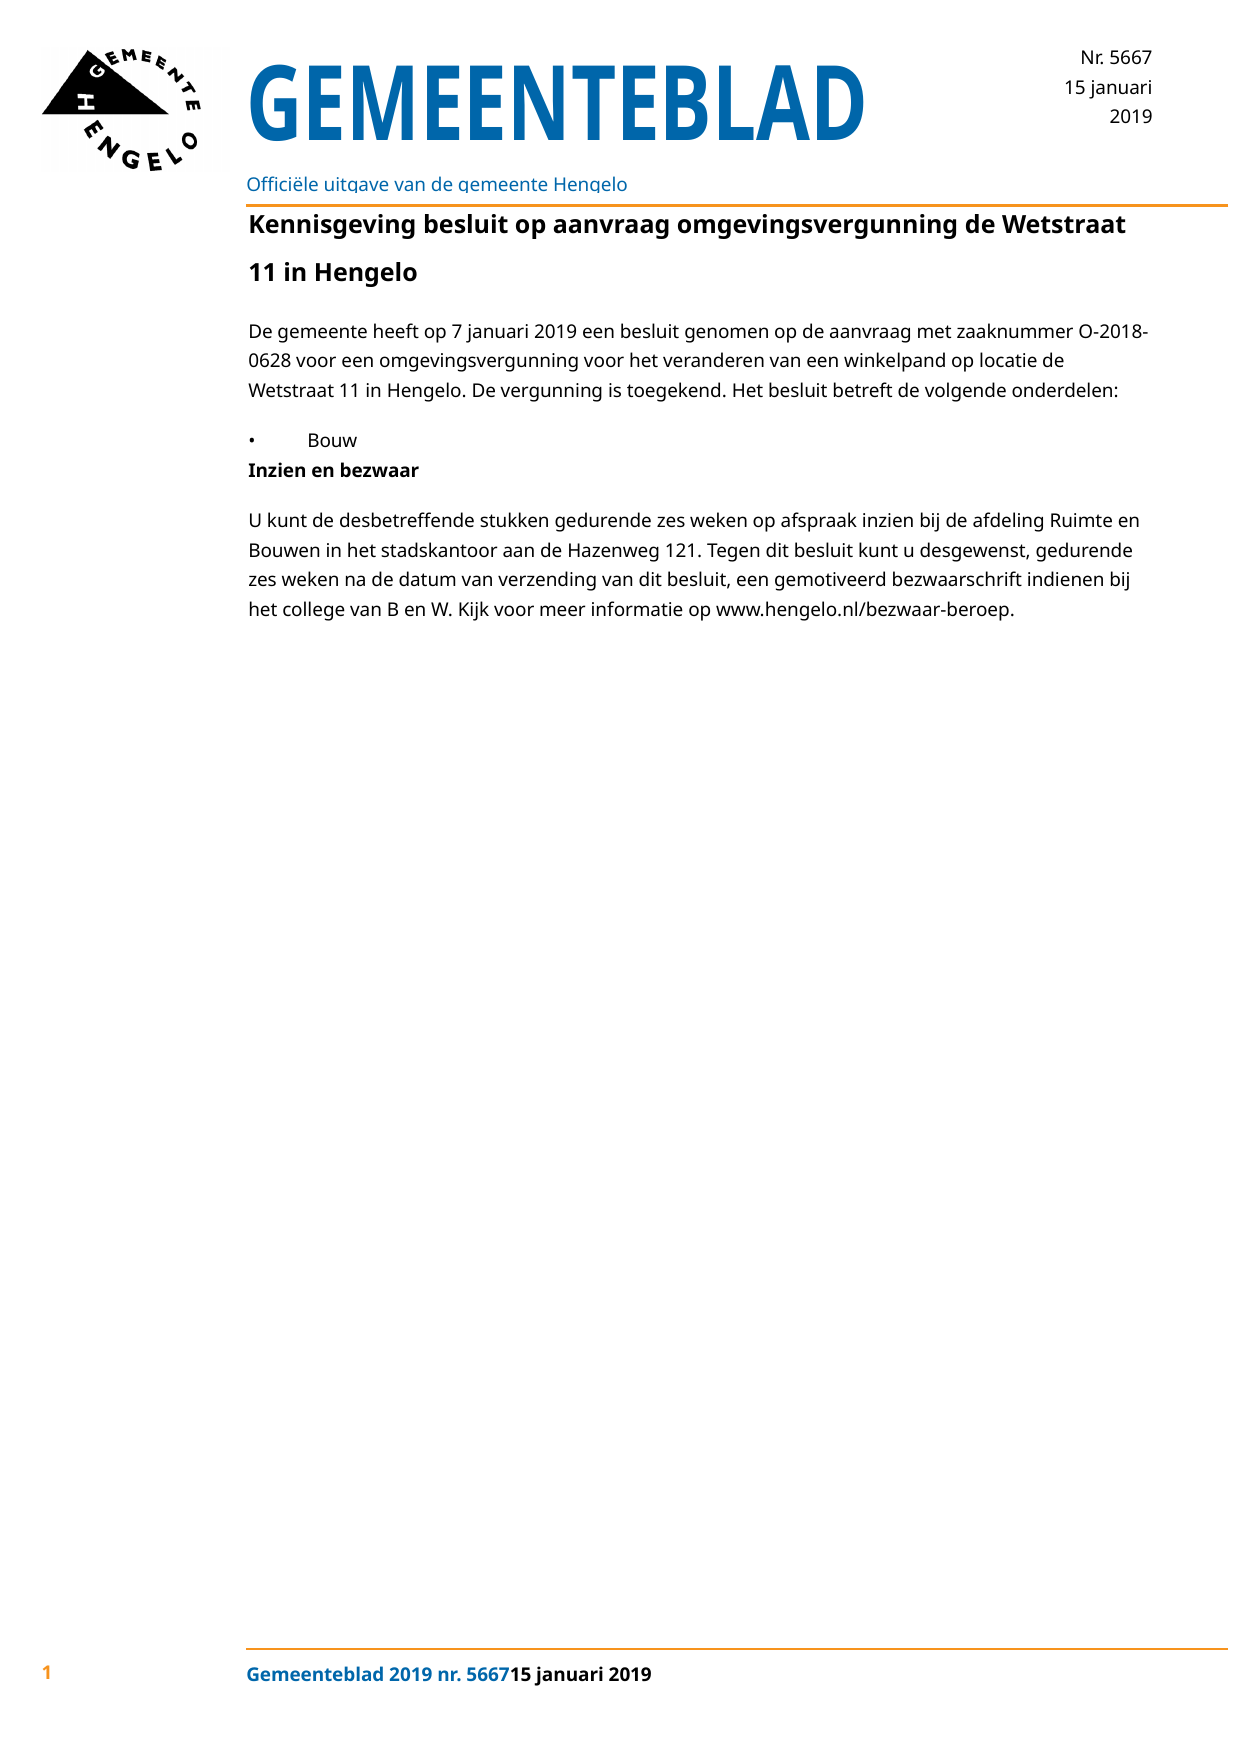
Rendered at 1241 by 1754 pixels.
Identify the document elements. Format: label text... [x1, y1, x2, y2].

text Inzien en bezwaar [248, 457, 1152, 483]
text De gemeente heeft op 7 januari 2019 een besluit genomen op de aanvraag met zaaknummer O-2018-0628 voor een omgevingsvergunning voor het veranderen van een winkelpand op locatie de Wetstraat 11 in Hengelo. De vergunning is toegekend. Het besluit betreft de volgende onderdelen: [248, 318, 1152, 403]
text U kunt de desbetreffende stukken gedurende zes weken op afspraak inzien bij de afdeling Ruimte en Bouwen in het stadskantoor aan de Hazenweg 121. Tegen dit besluit kunt u desgewenst, gedurende zes weken na de datum van verzending van dit besluit, een gemotiveerd bezwaarschrift indienen bij het college van B en W. Kijk voor meer informatie op www.hengelo.nl/bezwaar-beroep. [248, 507, 1152, 622]
picture [41, 47, 231, 172]
list Bouw [248, 427, 1152, 453]
text Kennisgeving besluit op aanvraag omgevingsvergunning de Wetstraat 11 in Hengelo [248, 207, 1152, 288]
